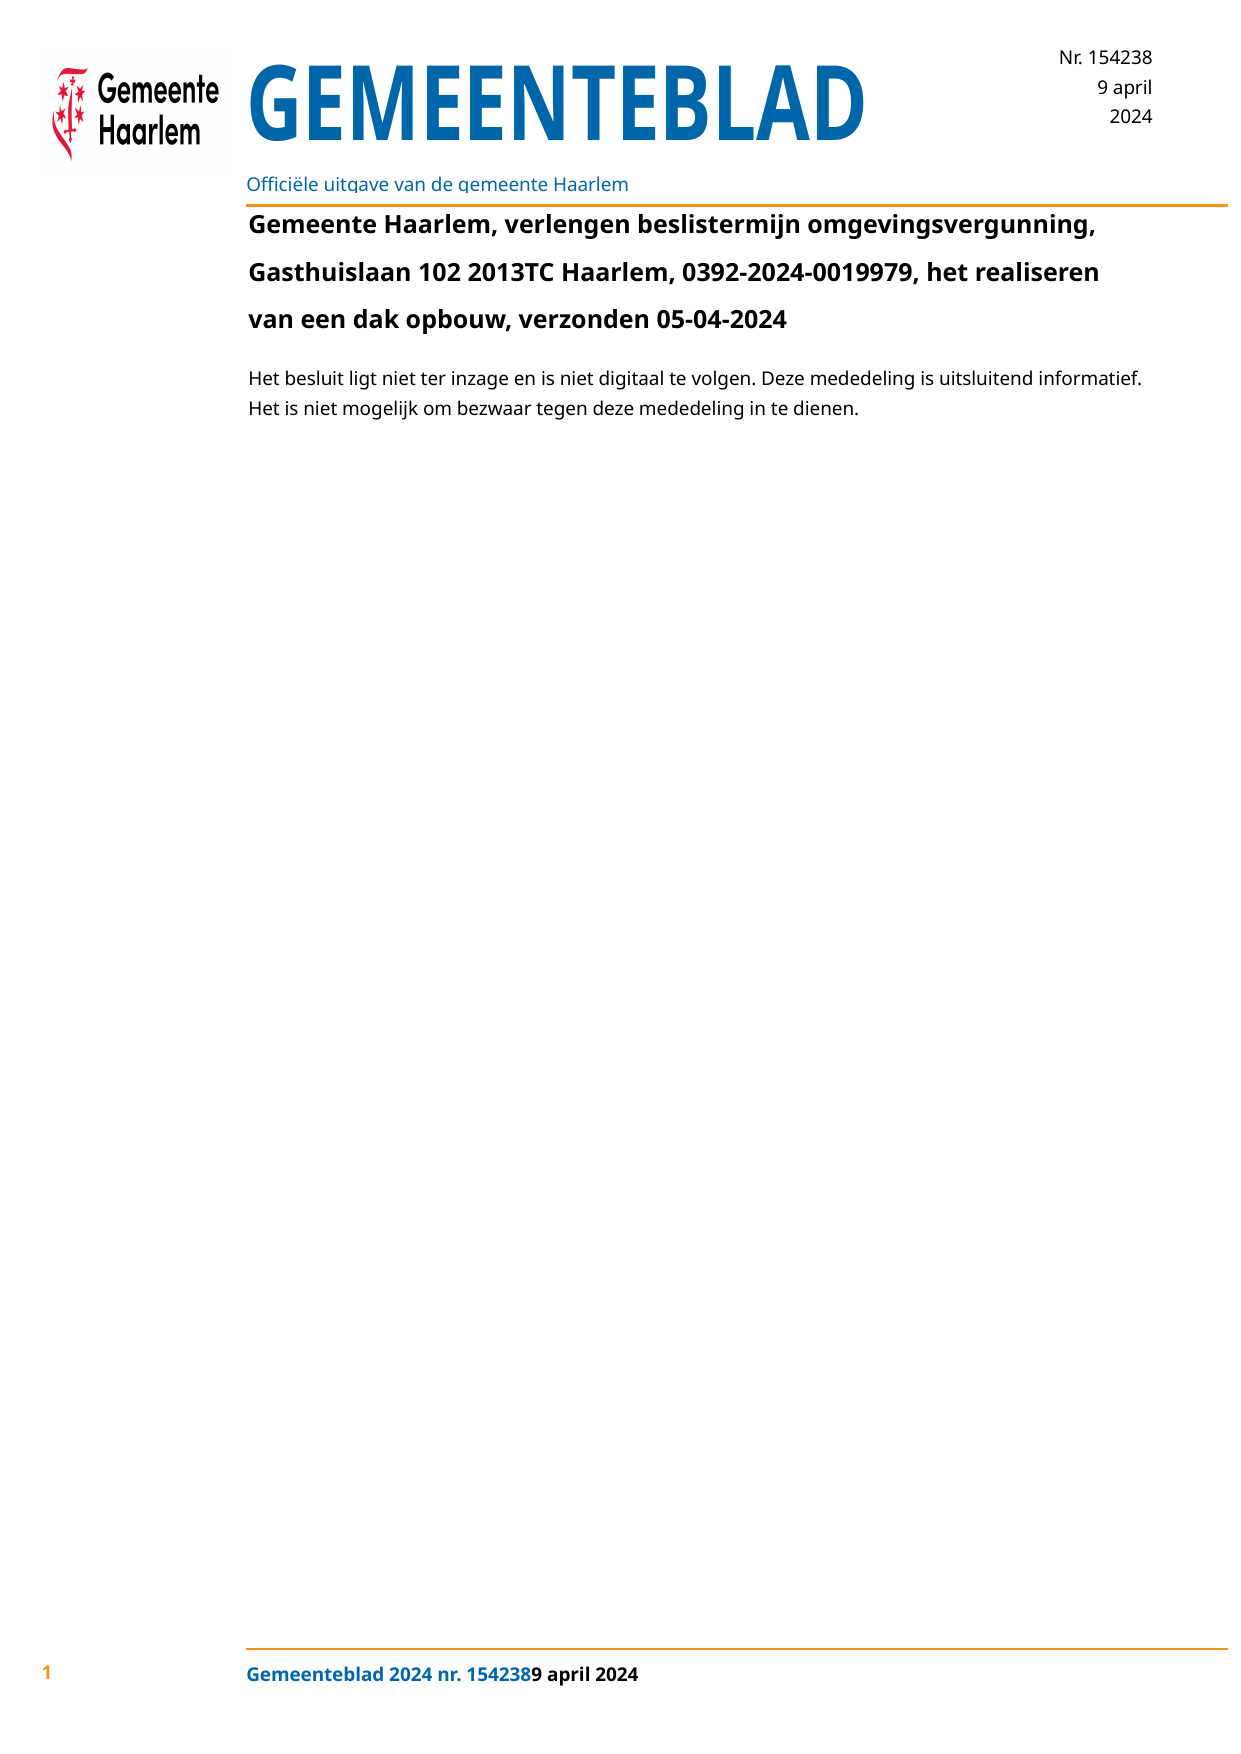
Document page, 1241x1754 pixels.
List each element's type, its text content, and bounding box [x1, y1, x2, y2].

text Gemeente Haarlem, verlengen beslistermijn omgevingsvergunning, Gasthuislaan 102 2013TC Haarlem, 0392-2024-0019979, het realiseren van een dak opbouw, verzonden 05-04-2024 [248, 207, 1152, 336]
picture [41, 47, 231, 172]
text Het besluit ligt niet ter inzage en is niet digitaal te volgen. Deze mededeling is uitsluitend informatief. Het is niet mogelijk om bezwaar tegen deze mededeling in te dienen. [248, 366, 1152, 421]
